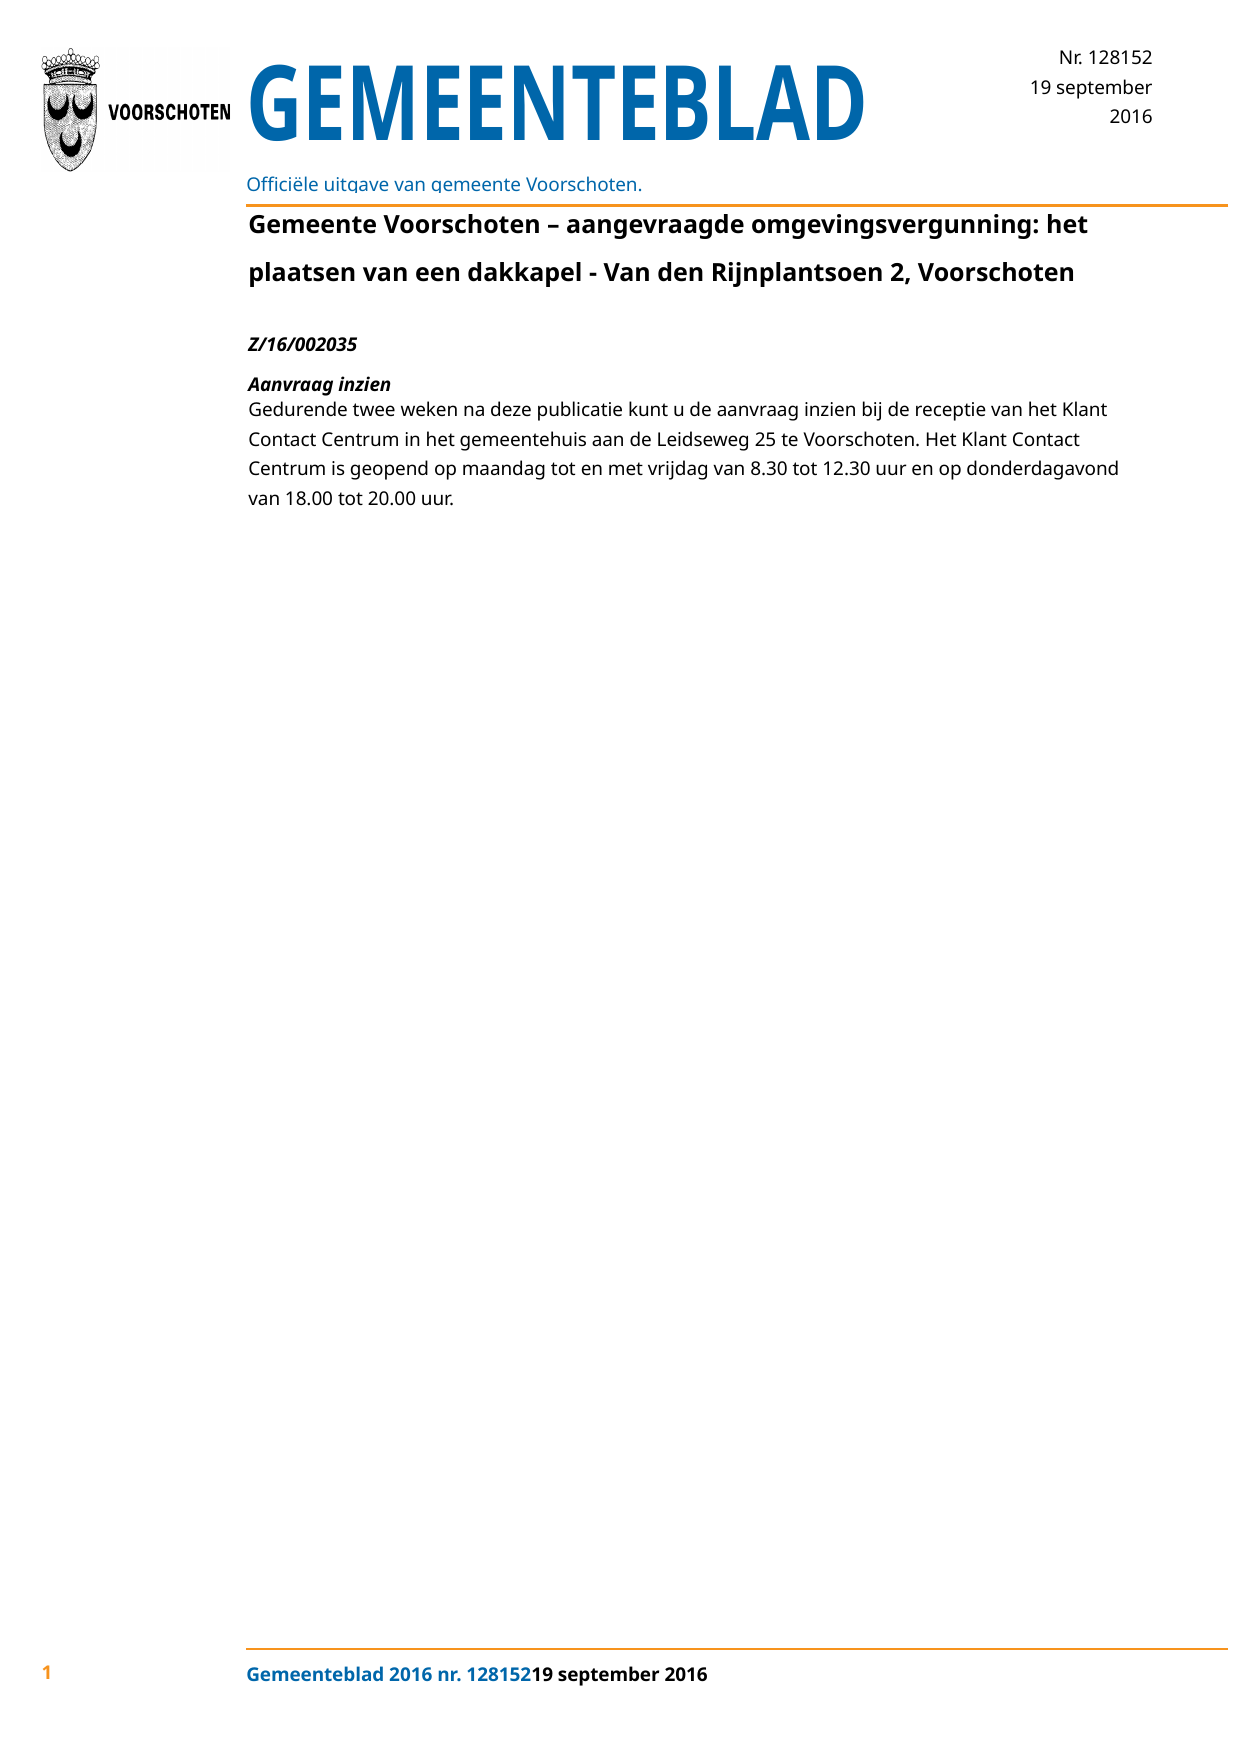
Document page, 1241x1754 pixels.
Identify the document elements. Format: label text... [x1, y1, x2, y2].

text Gedurende twee weken na deze publicatie kunt u de aanvraag inzien bij de receptie van het Klant Contact Centrum in het gemeentehuis aan de Leidseweg 25 te Voorschoten. Het Klant Contact Centrum is geopend op maandag tot en met vrijdag van 8.30 tot 12.30 uur en op donderdagavond van 18.00 tot 20.00 uur. [248, 396, 1152, 511]
text Gemeente Voorschoten – aangevraagde omgevingsvergunning: het plaatsen van een dakkapel - Van den Rijnplantsoen 2, Voorschoten [248, 207, 1152, 288]
text Aanvraag inzien [248, 371, 1152, 396]
text Z/16/002035 [248, 331, 1152, 357]
picture [41, 47, 231, 172]
